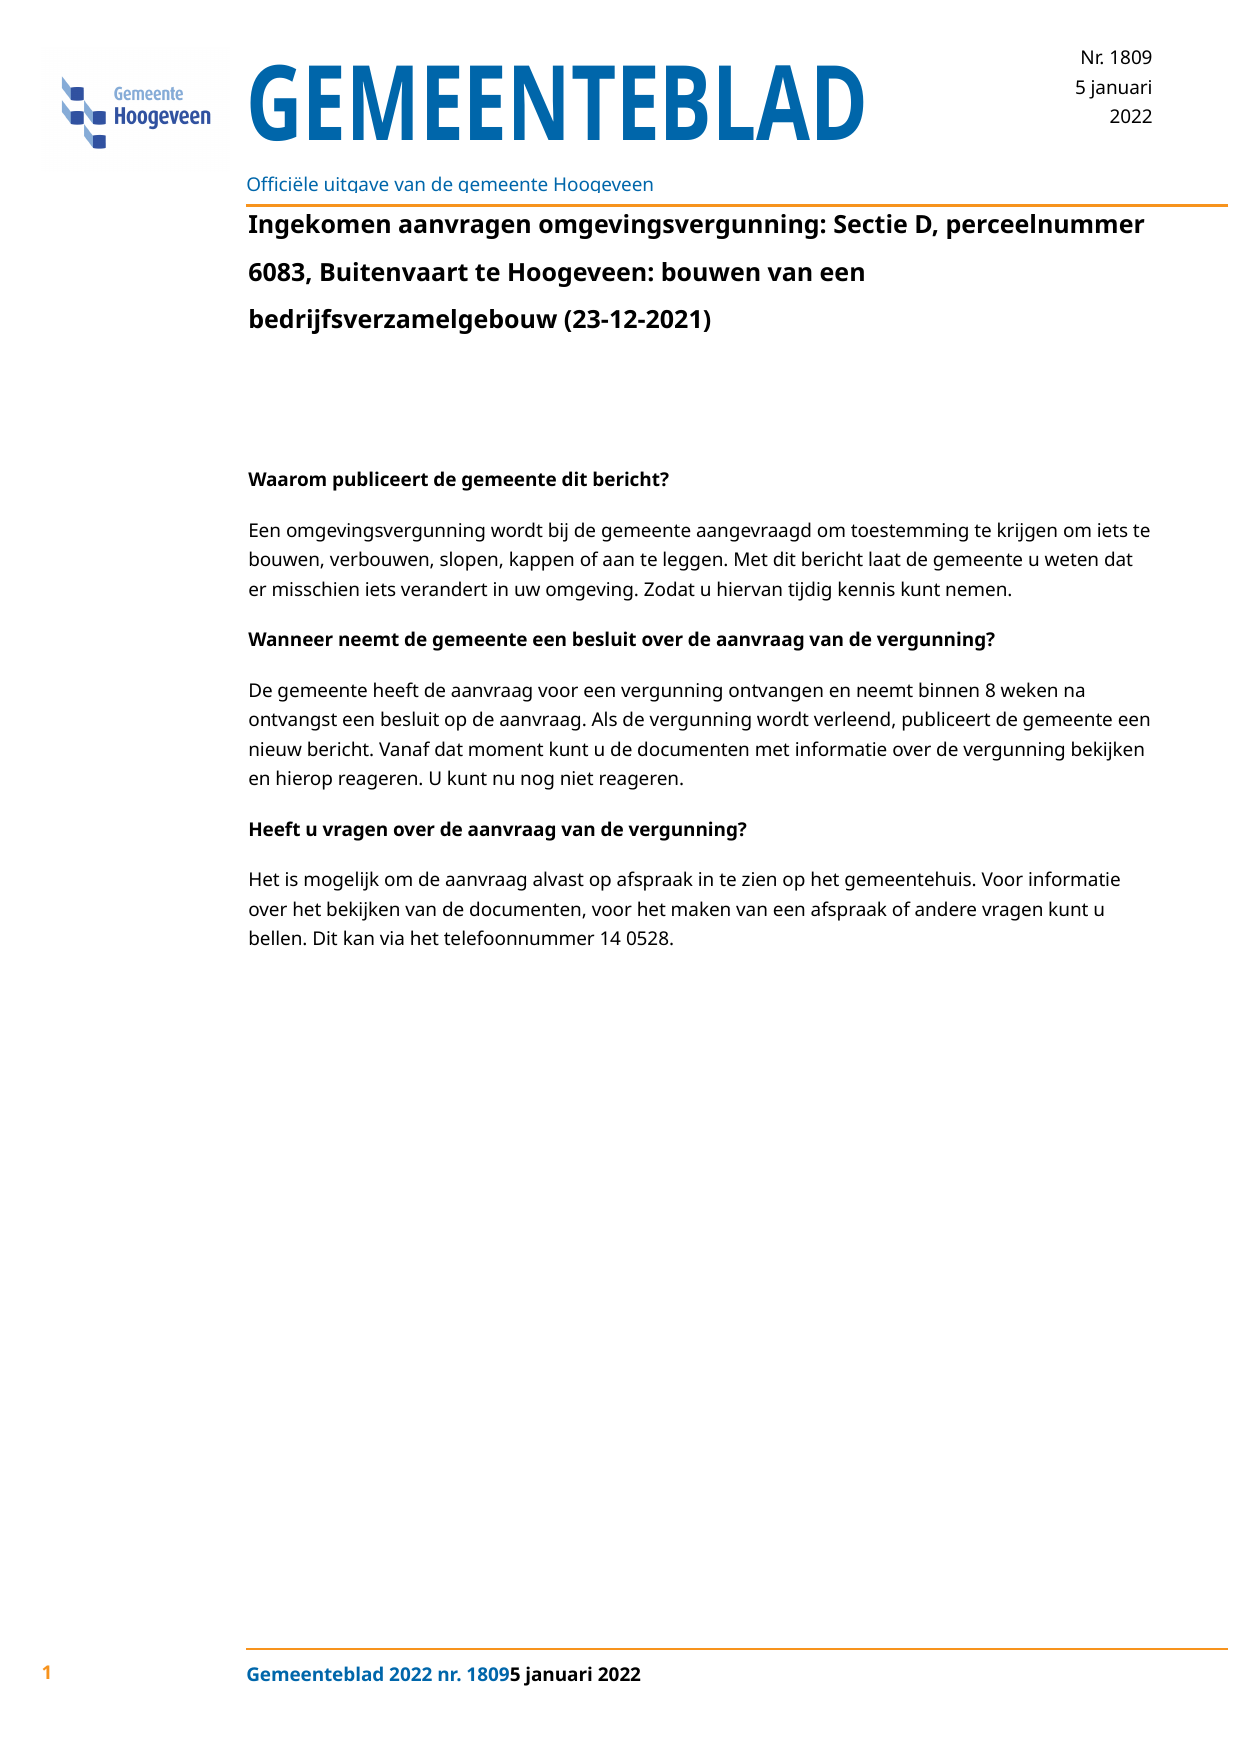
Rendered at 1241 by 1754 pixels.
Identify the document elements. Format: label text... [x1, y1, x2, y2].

text De gemeente heeft de aanvraag voor een vergunning ontvangen en neemt binnen 8 weken na ontvangst een besluit op de aanvraag. Als de vergunning wordt verleend, publiceert de gemeente een nieuw bericht. Vanaf dat moment kunt u de documenten met informatie over de vergunning bekijken en hierop reageren. U kunt nu nog niet reageren. [248, 677, 1152, 791]
text Het is mogelijk om de aanvraag alvast op afspraak in te zien op het gemeentehuis. Voor informatie over het bekijken van de documenten, voor het maken van een afspraak of andere vragen kunt u bellen. Dit kan via het telefoonnummer 14 0528. [248, 866, 1152, 951]
text Heeft u vragen over de aanvraag van de vergunning? [248, 816, 1152, 842]
text Waarom publiceert de gemeente dit bericht? [248, 466, 1152, 492]
text Een omgevingsvergunning wordt bij de gemeente aangevraagd om toestemming te krijgen om iets te bouwen, verbouwen, slopen, kappen of aan te leggen. Met dit bericht laat de gemeente u weten dat er misschien iets verandert in uw omgeving. Zodat u hiervan tijdig kennis kunt nemen. [248, 517, 1152, 602]
text Wanneer neemt de gemeente een besluit over de aanvraag van de vergunning? [248, 626, 1152, 652]
text Ingekomen aanvragen omgevingsvergunning: Sectie D, perceelnummer 6083, Buitenvaart te Hoogeveen: bouwen van een bedrijfsverzamelgebouw (23-12-2021) [248, 207, 1152, 336]
picture [41, 47, 231, 172]
